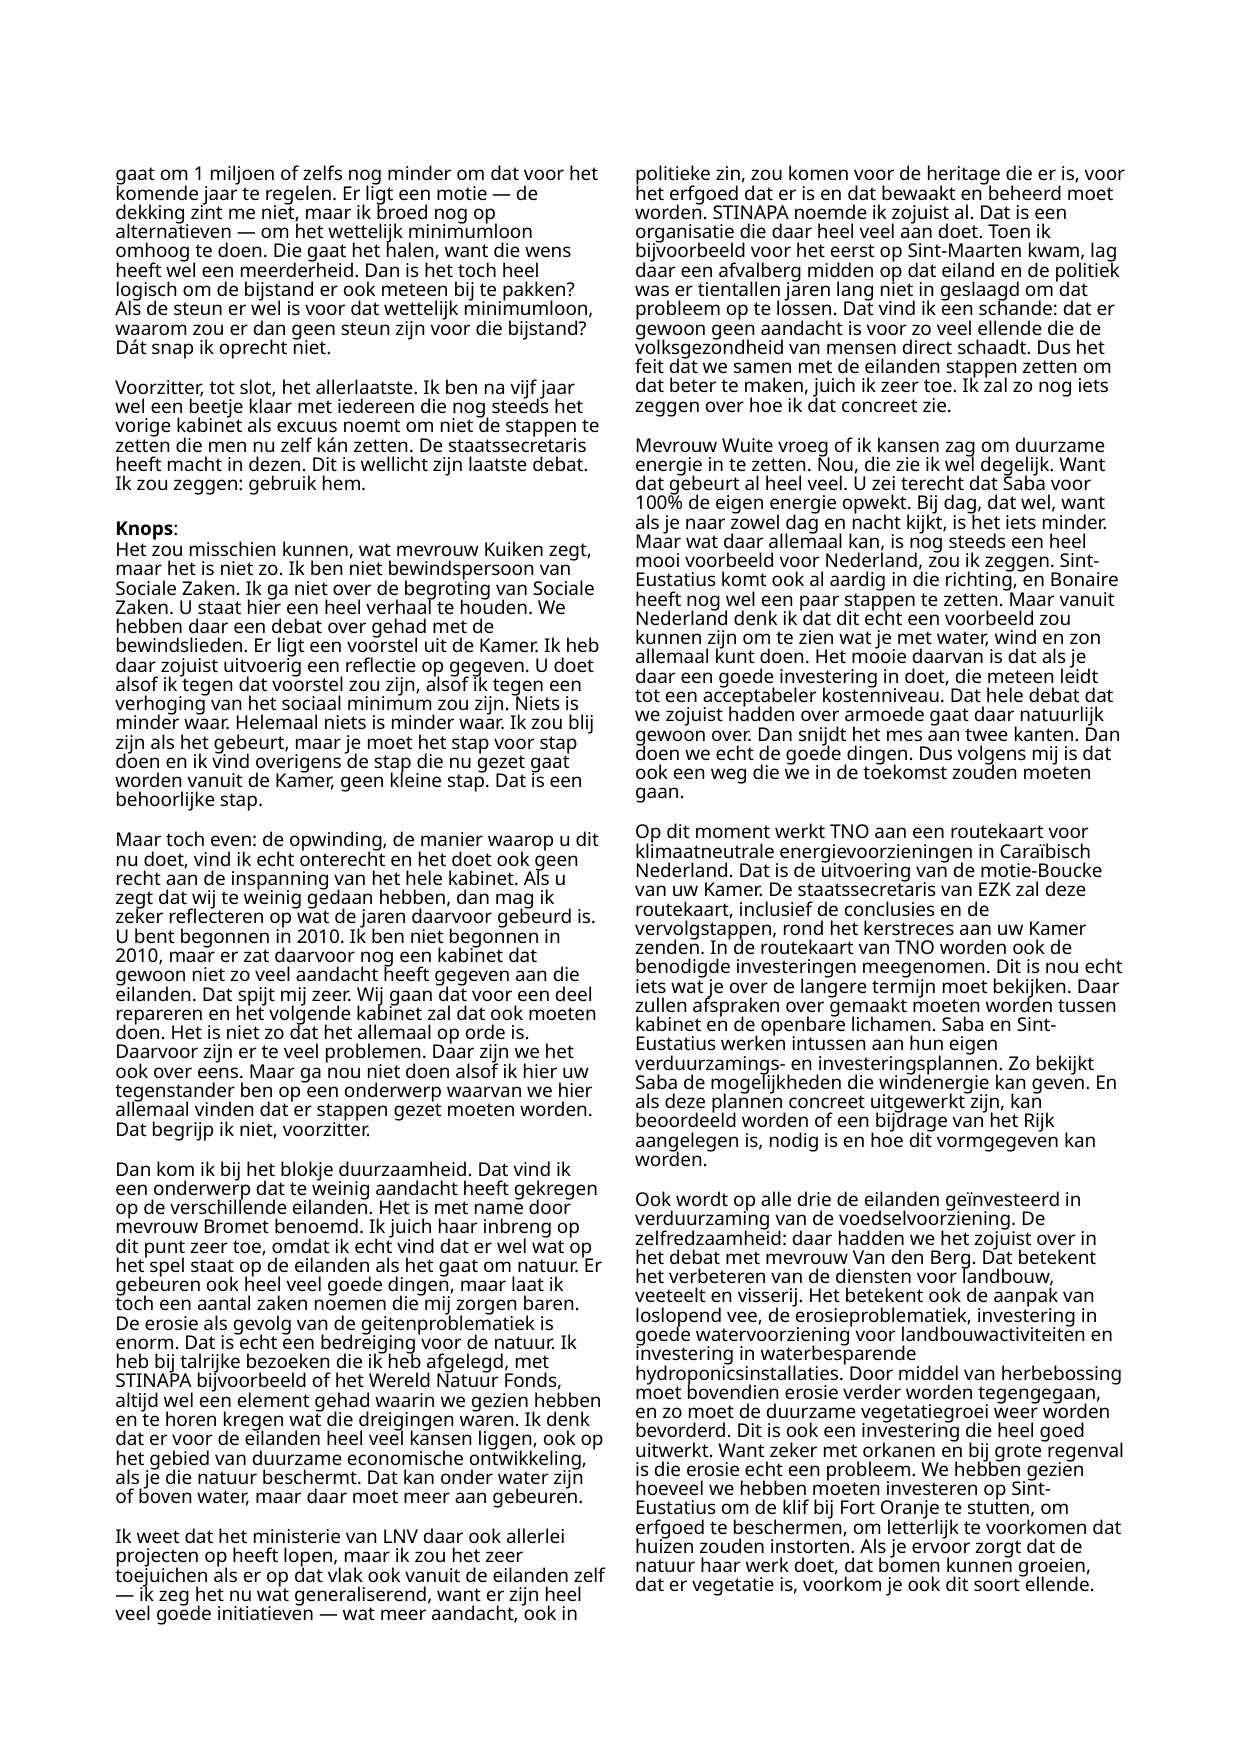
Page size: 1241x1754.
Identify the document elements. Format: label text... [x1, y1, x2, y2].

text gaat om 1 miljoen of zelfs nog minder om dat voor het komende jaar te regelen. Er ligt een motie — de dekking zint me niet, maar ik broed nog op alternatieven — om het wettelijk minimumloon omhoog te doen. Die gaat het halen, want die wens heeft wel een meerderheid. Dan is het toch heel logisch om de bijstand er ook meteen bij te pakken? Als de steun er wel is voor dat wettelijk minimumloon, waarom zou er dan geen steun zijn voor die bijstand? Dát snap ik oprecht niet. [115, 165, 605, 358]
text Mevrouw Wuite vroeg of ik kansen zag om duurzame energie in te zetten. Nou, die zie ik wel degelijk. Want dat gebeurt al heel veel. U zei terecht dat Saba voor 100% de eigen energie opwekt. Bij dag, dat wel, want als je naar zowel dag en nacht kijkt, is het iets minder. Maar wat daar allemaal kan, is nog steeds een heel mooi voorbeeld voor Nederland, zou ik zeggen. Sint-Eustatius komt ook al aardig in die richting, en Bonaire heeft nog wel een paar stappen te zetten. Maar vanuit Nederland denk ik dat dit echt een voorbeeld zou kunnen zijn om te zien wat je met water, wind en zon allemaal kunt doen. Het mooie daarvan is dat als je daar een goede investering in doet, die meteen leidt tot een acceptabeler kostenniveau. Dat hele debat dat we zojuist hadden over armoede gaat daar natuurlijk gewoon over. Dan snijdt het mes aan twee kanten. Dan doen we echt de goede dingen. Dus volgens mij is dat ook een weg die we in de toekomst zouden moeten gaan. [635, 437, 1125, 803]
text politieke zin, zou komen voor de heritage die er is, voor het erfgoed dat er is en dat bewaakt en beheerd moet worden. STINAPA noemde ik zojuist al. Dat is een organisatie die daar heel veel aan doet. Toen ik bijvoorbeeld voor het eerst op Sint-Maarten kwam, lag daar een afvalberg midden op dat eiland en de politiek was er tientallen jaren lang niet in geslaagd om dat probleem op te lossen. Dat vind ik een schande: dat er gewoon geen aandacht is voor zo veel ellende die de volksgezondheid van mensen direct schaadt. Dus het feit dat we samen met de eilanden stappen zetten om dat beter te maken, juich ik zeer toe. Ik zal zo nog iets zeggen over hoe ik dat concreet zie. [635, 165, 1125, 416]
text Knops: [115, 515, 605, 541]
text Maar toch even: de opwinding, de manier waarop u dit nu doet, vind ik echt onterecht en het doet ook geen recht aan de inspanning van het hele kabinet. Als u zegt dat wij te weinig gedaan hebben, dan mag ik zeker reflecteren op wat de jaren daarvoor gebeurd is. U bent begonnen in 2010. Ik ben niet begonnen in 2010, maar er zat daarvoor nog een kabinet dat gewoon niet zo veel aandacht heeft gegeven aan die eilanden. Dat spijt mij zeer. Wij gaan dat voor een deel repareren en het volgende kabinet zal dat ook moeten doen. Het is niet zo dat het allemaal op orde is. Daarvoor zijn er te veel problemen. Daar zijn we het ook over eens. Maar ga nou niet doen alsof ik hier uw tegenstander ben op een onderwerp waarvan we hier allemaal vinden dat er stappen gezet moeten worden. Dat begrijp ik niet, voorzitter. [115, 831, 605, 1140]
text Dan kom ik bij het blokje duurzaamheid. Dat vind ik een onderwerp dat te weinig aandacht heeft gekregen op de verschillende eilanden. Het is met name door mevrouw Bromet benoemd. Ik juich haar inbreng op dit punt zeer toe, omdat ik echt vind dat er wel wat op het spel staat op de eilanden als het gaat om natuur. Er gebeuren ook heel veel goede dingen, maar laat ik toch een aantal zaken noemen die mij zorgen baren. De erosie als gevolg van de geitenproblematiek is enorm. Dat is echt een bedreiging voor de natuur. Ik heb bij talrijke bezoeken die ik heb afgelegd, met STINAPA bijvoorbeeld of het Wereld Natuur Fonds, altijd wel een element gehad waarin we gezien hebben en te horen kregen wat die dreigingen waren. Ik denk dat er voor de eilanden heel veel kansen liggen, ook op het gebied van duurzame economische ontwikkeling, als je die natuur beschermt. Dat kan onder water zijn of boven water, maar daar moet meer aan gebeuren. [115, 1161, 605, 1507]
text Op dit moment werkt TNO aan een routekaart voor klimaatneutrale energievoorzieningen in Caraïbisch Nederland. Dat is de uitvoering van de motie-Boucke van uw Kamer. De staatssecretaris van EZK zal deze routekaart, inclusief de conclusies en de vervolgstappen, rond het kerstreces aan uw Kamer zenden. In de routekaart van TNO worden ook de benodigde investeringen meegenomen. Dit is nou echt iets wat je over de langere termijn moet bekijken. Daar zullen afspraken over gemaakt moeten worden tussen kabinet en de openbare lichamen. Saba en Sint-Eustatius werken intussen aan hun eigen verduurzamings- en investeringsplannen. Zo bekijkt Saba de mogelijkheden die windenergie kan geven. En als deze plannen concreet uitgewerkt zijn, kan beoordeeld worden of een bijdrage van het Rijk aangelegen is, nodig is en hoe dit vormgegeven kan worden. [635, 823, 1125, 1170]
text Het zou misschien kunnen, wat mevrouw Kuiken zegt, maar het is niet zo. Ik ben niet bewindspersoon van Sociale Zaken. Ik ga niet over de begroting van Sociale Zaken. U staat hier een heel verhaal te houden. We hebben daar een debat over gehad met de bewindslieden. Er ligt een voorstel uit de Kamer. Ik heb daar zojuist uitvoerig een reflectie op gegeven. U doet alsof ik tegen dat voorstel zou zijn, alsof ik tegen een verhoging van het sociaal minimum zou zijn. Niets is minder waar. Helemaal niets is minder waar. Ik zou blij zijn als het gebeurt, maar je moet het stap voor stap doen en ik vind overigens de stap die nu gezet gaat worden vanuit de Kamer, geen kleine stap. Dat is een behoorlijke stap. [115, 541, 605, 811]
text Voorzitter, tot slot, het allerlaatste. Ik ben na vijf jaar wel een beetje klaar met iedereen die nog steeds het vorige kabinet als excuus noemt om niet de stappen te zetten die men nu zelf kán zetten. De staatssecretaris heeft macht in dezen. Dit is wellicht zijn laatste debat. Ik zou zeggen: gebruik hem. [115, 379, 605, 494]
text Ook wordt op alle drie de eilanden geïnvesteerd in verduurzaming van de voedselvoorziening. De zelfredzaamheid: daar hadden we het zojuist over in het debat met mevrouw Van den Berg. Dat betekent het verbeteren van de diensten voor landbouw, veeteelt en visserij. Het betekent ook de aanpak van loslopend vee, de erosieproblematiek, investering in goede watervoorziening voor landbouwactiviteiten en investering in waterbesparende hydroponicsinstallaties. Door middel van herbebossing moet bovendien erosie verder worden tegengegaan, en zo moet de duurzame vegetatiegroei weer worden bevorderd. Dit is ook een investering die heel goed uitwerkt. Want zeker met orkanen en bij grote regenval is die erosie echt een probleem. We hebben gezien hoeveel we hebben moeten investeren op Sint-Eustatius om de klif bij Fort Oranje te stutten, om erfgoed te beschermen, om letterlijk te voorkomen dat huizen zouden instorten. Als je ervoor zorgt dat de natuur haar werk doet, dat bomen kunnen groeien, dat er vegetatie is, voorkom je ook dit soort ellende. [635, 1191, 1125, 1596]
text Ik weet dat het ministerie van LNV daar ook allerlei projecten op heeft lopen, maar ik zou het zeer toejuichen als er op dat vlak ook vanuit de eilanden zelf — ik zeg het nu wat generaliserend, want er zijn heel veel goede initiatieven — wat meer aandacht, ook in [115, 1528, 605, 1624]
